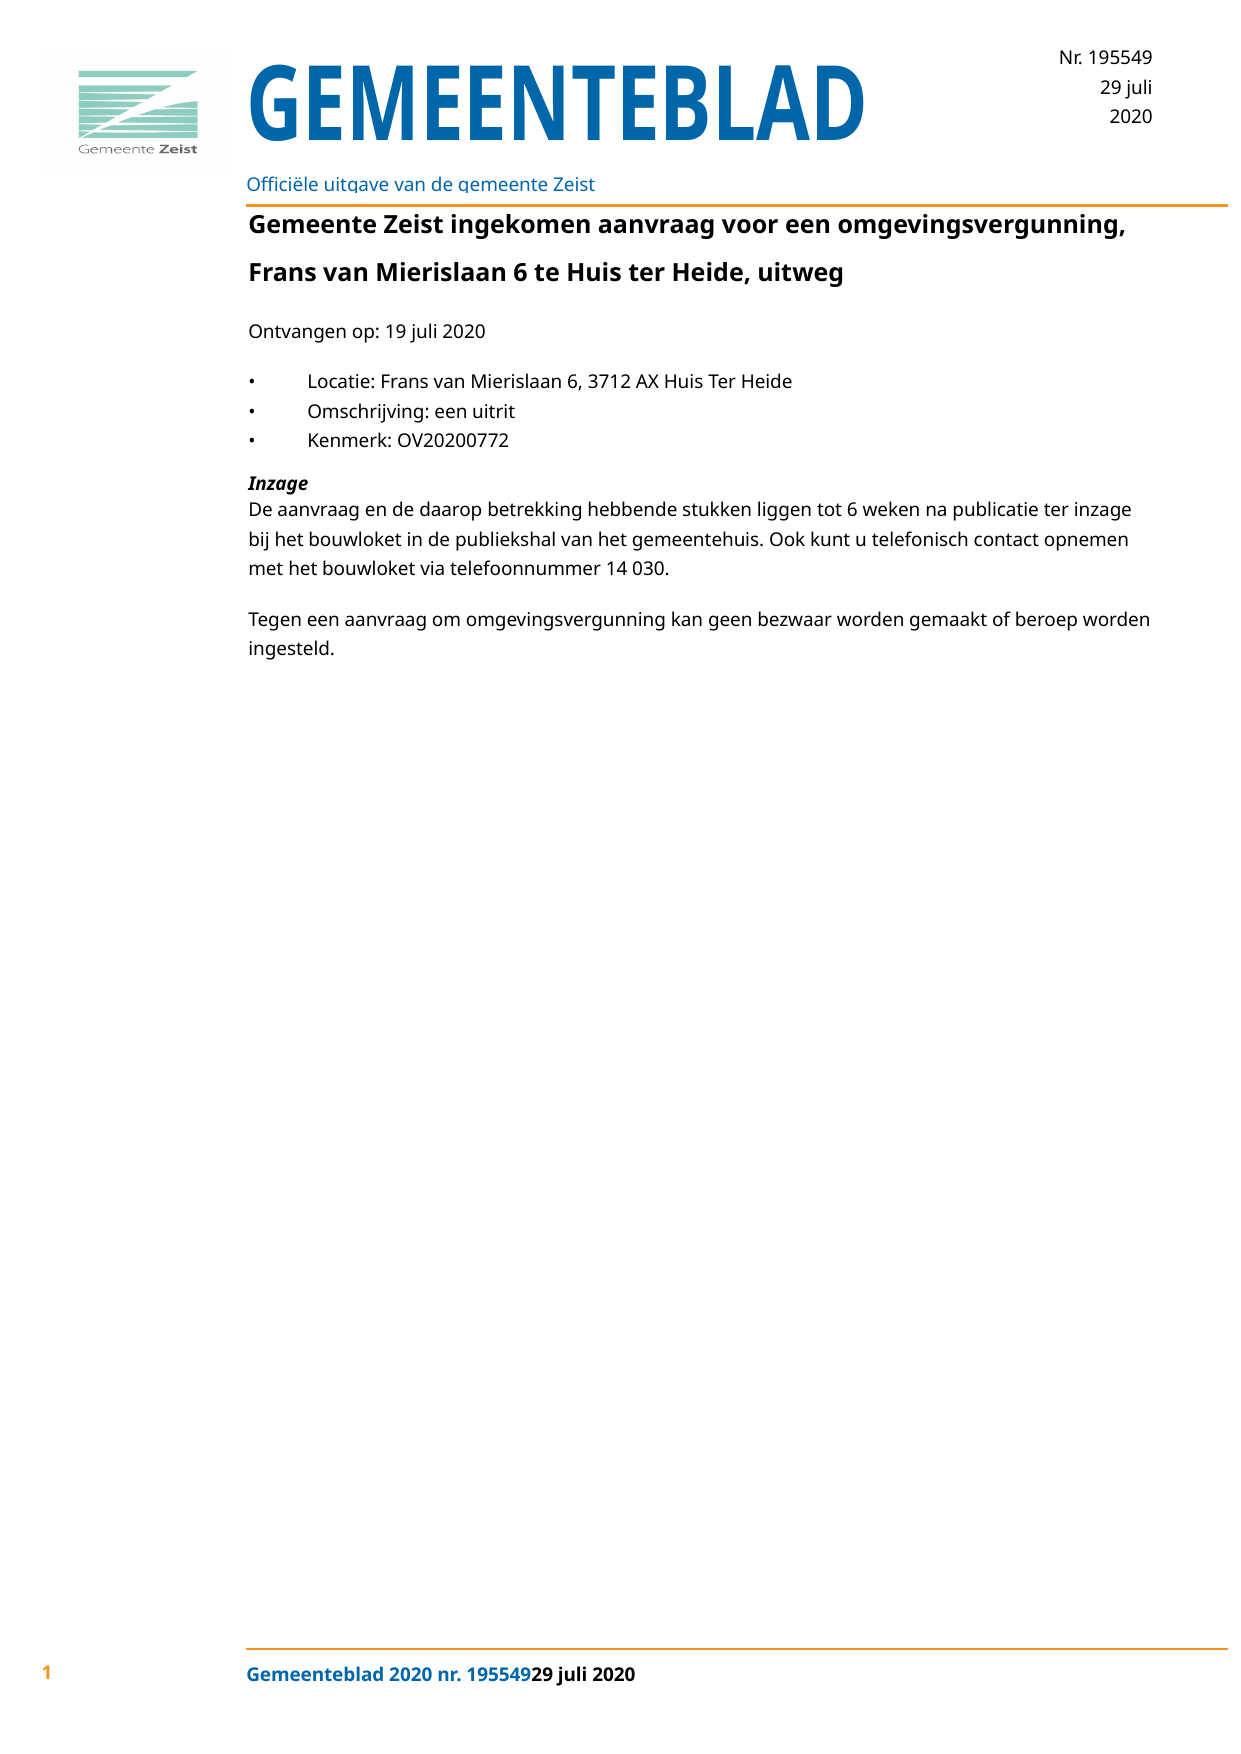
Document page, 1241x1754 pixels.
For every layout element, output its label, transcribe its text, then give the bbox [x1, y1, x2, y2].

text De aanvraag en de daarop betrekking hebbende stukken liggen tot 6 weken na publicatie ter inzage bij het bouwloket in de publiekshal van het gemeentehuis. Ook kunt u telefonisch contact opnemen met het bouwloket via telefoonnummer 14 030. [248, 496, 1152, 581]
picture [41, 47, 231, 172]
text Gemeente Zeist ingekomen aanvraag voor een omgevingsvergunning, Frans van Mierislaan 6 te Huis ter Heide, uitweg [248, 207, 1152, 288]
list Locatie: Frans van Mierislaan 6, 3712 AX Huis Ter Heide [248, 368, 1152, 394]
list Kenmerk: OV20200772 [248, 427, 1152, 453]
text Tegen een aanvraag om omgevingsvergunning kan geen bezwaar worden gemaakt of beroep worden ingesteld. [248, 606, 1152, 661]
text Inzage [248, 471, 1152, 496]
text Ontvangen op: 19 juli 2020 [248, 318, 1152, 344]
list Omschrijving: een uitrit [248, 398, 1152, 424]
